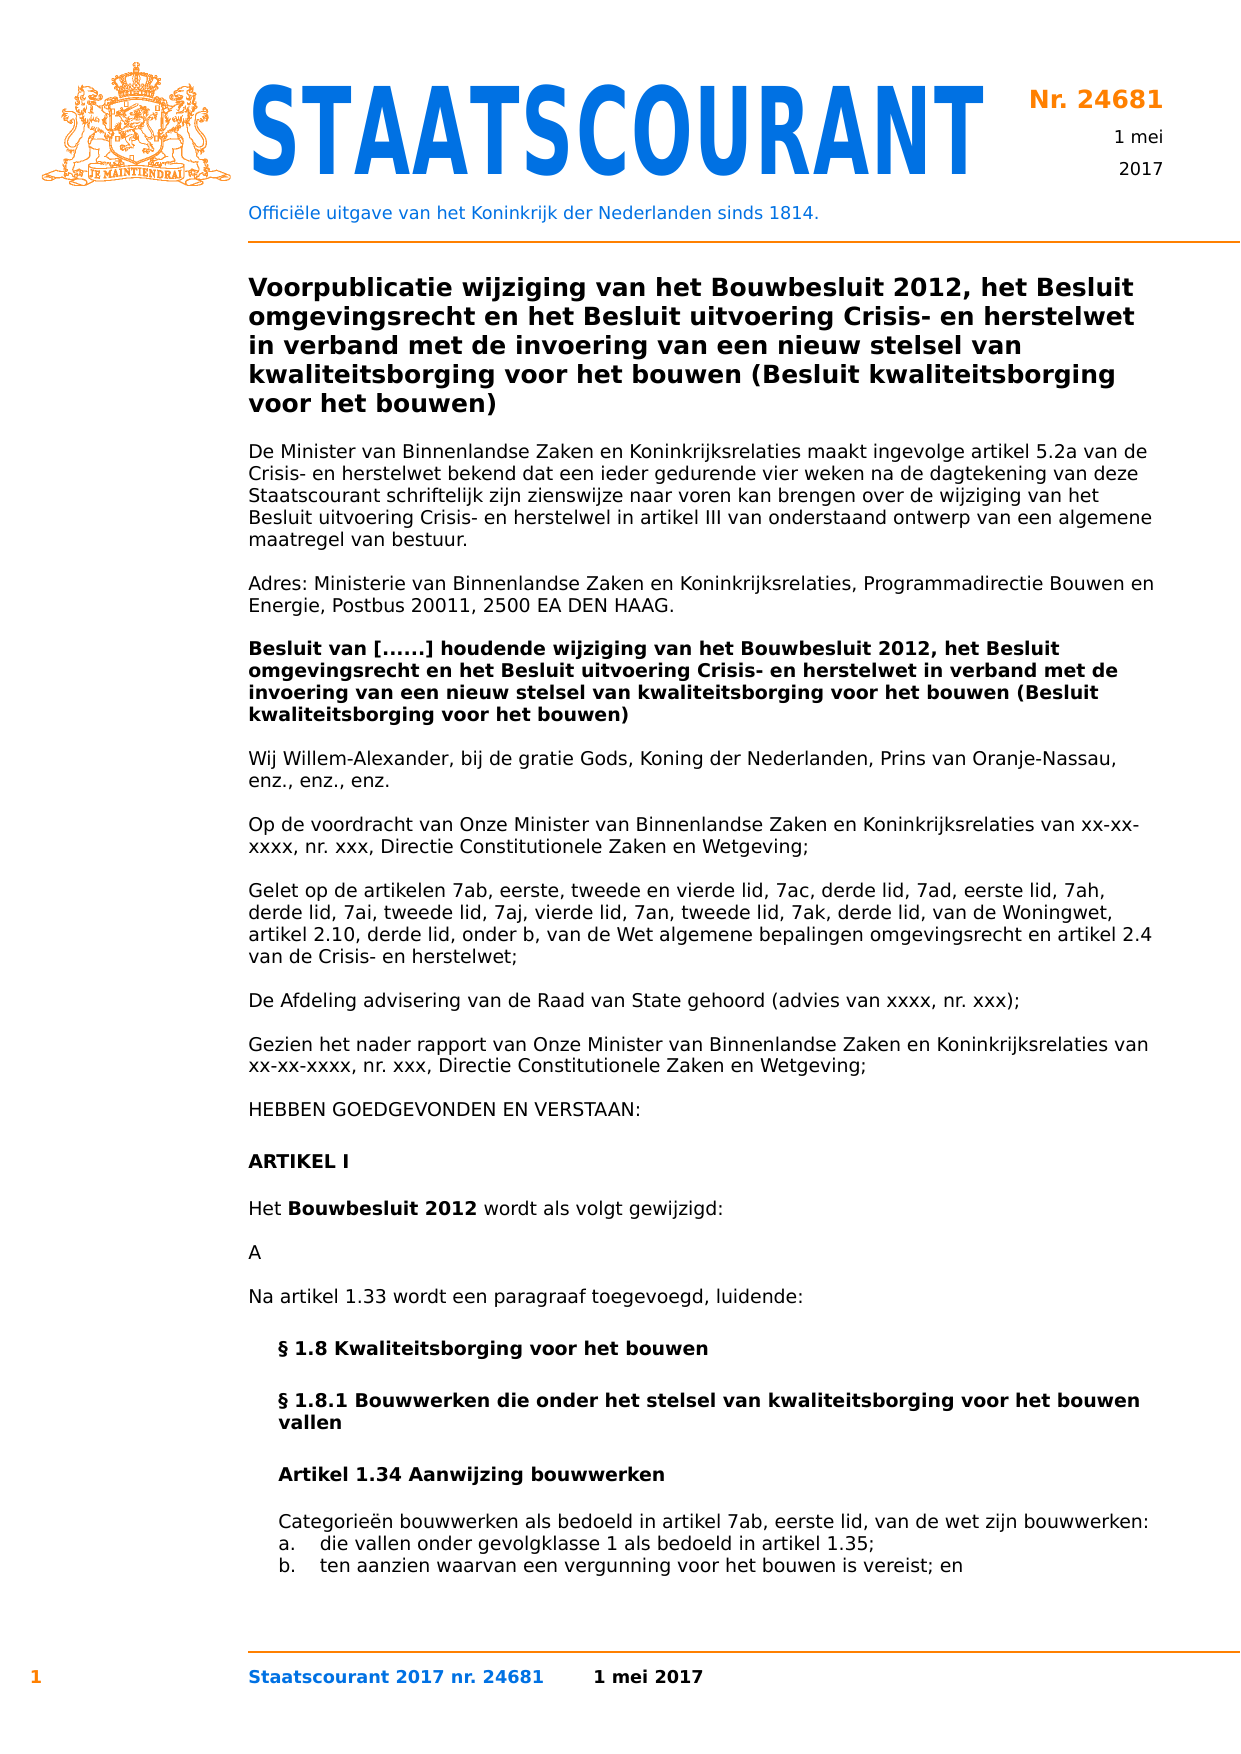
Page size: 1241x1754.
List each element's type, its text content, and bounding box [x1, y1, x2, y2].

text b. ten aanzien waarvan een vergunning voor het bouwen is vereist; en [278, 1555, 1163, 1577]
text A [248, 1242, 1163, 1264]
subtitle Artikel 1.34 Aanwijzing bouwwerken [278, 1464, 1163, 1486]
picture [41, 62, 231, 186]
text a. die vallen onder gevolgklasse 1 als bedoeld in artikel 1.35; [278, 1533, 1163, 1555]
text Gezien het nader rapport van Onze Minister van Binnenlandse Zaken en Koninkrijksrelaties van xx-xx-xxxx, nr. xxx, Directie Constitutionele Zaken en Wetgeving; [248, 1033, 1163, 1077]
text Op de voordracht van Onze Minister van Binnenlandse Zaken en Koninkrijksrelaties van xx-xx-xxxx, nr. xxx, Directie Constitutionele Zaken en Wetgeving; [248, 814, 1163, 858]
subtitle Voorpublicatie wijziging van het Bouwbesluit 2012, het Besluit omgevingsrecht en het Besluit uitvoering Crisis- en herstelwet in verband met de invoering van een nieuw stelsel van kwaliteitsborging voor het bouwen (Besluit kwaliteitsborging voor het bouwen) [248, 273, 1163, 419]
subtitle § 1.8 Kwaliteitsborging voor het bouwen [278, 1338, 1163, 1360]
text Categorieën bouwwerken als bedoeld in artikel 7ab, eerste lid, van de wet zijn bouwwerken: [278, 1511, 1163, 1533]
text HEBBEN GOEDGEVONDEN EN VERSTAAN: [248, 1099, 1163, 1121]
text Het Bouwbesluit 2012 wordt als volgt gewijzigd: [248, 1198, 1163, 1220]
text Adres: Ministerie van Binnenlandse Zaken en Koninkrijksrelaties, Programmadirectie Bouwen en Energie, Postbus 20011, 2500 EA DEN HAAG. [248, 572, 1163, 616]
table_header STAATSCOURANT [248, 62, 998, 203]
text Besluit van [......] houdende wijziging van het Bouwbesluit 2012, het Besluit omgevingsrecht en het Besluit uitvoering Crisis- en herstelwet in verband met de invoering van een nieuw stelsel van kwaliteitsborging voor het bouwen (Besluit kwaliteitsborging voor het bouwen) [248, 638, 1163, 726]
table_header Nr. 24681 [998, 62, 1240, 121]
text De Minister van Binnenlandse Zaken en Koninkrijksrelaties maakt ingevolge artikel 5.2a van de Crisis- en herstelwet bekend dat een ieder gedurende vier weken na de dagtekening van deze Staatscourant schriftelijk zijn zienswijze naar voren kan brengen over de wijziging van het Besluit uitvoering Crisis- en herstelwel in artikel III van onderstaand ontwerp van een algemene maatregel van bestuur. [248, 441, 1163, 551]
subtitle ARTIKEL I [248, 1151, 1163, 1173]
table_header [25, 62, 248, 241]
text Na artikel 1.33 wordt een paragraaf toegevoegd, luidende: [248, 1286, 1163, 1308]
text Gelet op de artikelen 7ab, eerste, tweede en vierde lid, 7ac, derde lid, 7ad, eerste lid, 7ah, derde lid, 7ai, tweede lid, 7aj, vierde lid, 7an, tweede lid, 7ak, derde lid, van de Woningwet, artikel 2.10, derde lid, onder b, van de Wet algemene bepalingen omgevingsrecht en artikel 2.4 van de Crisis- en herstelwet; [248, 880, 1163, 968]
text Wij Willem-Alexander, bij de gratie Gods, Koning der Nederlanden, Prins van Oranje-Nassau, enz., enz., enz. [248, 748, 1163, 792]
table_cell Officiële uitgave van het Koninkrijk der Nederlanden sinds 1814. [248, 203, 1240, 241]
table_cell 2017 [998, 153, 1240, 203]
text De Afdeling advisering van de Raad van State gehoord (advies van xxxx, nr. xxx); [248, 989, 1163, 1012]
subtitle § 1.8.1 Bouwwerken die onder het stelsel van kwaliteitsborging voor het bouwen vallen [278, 1390, 1163, 1434]
table_cell 1 mei [998, 121, 1240, 153]
